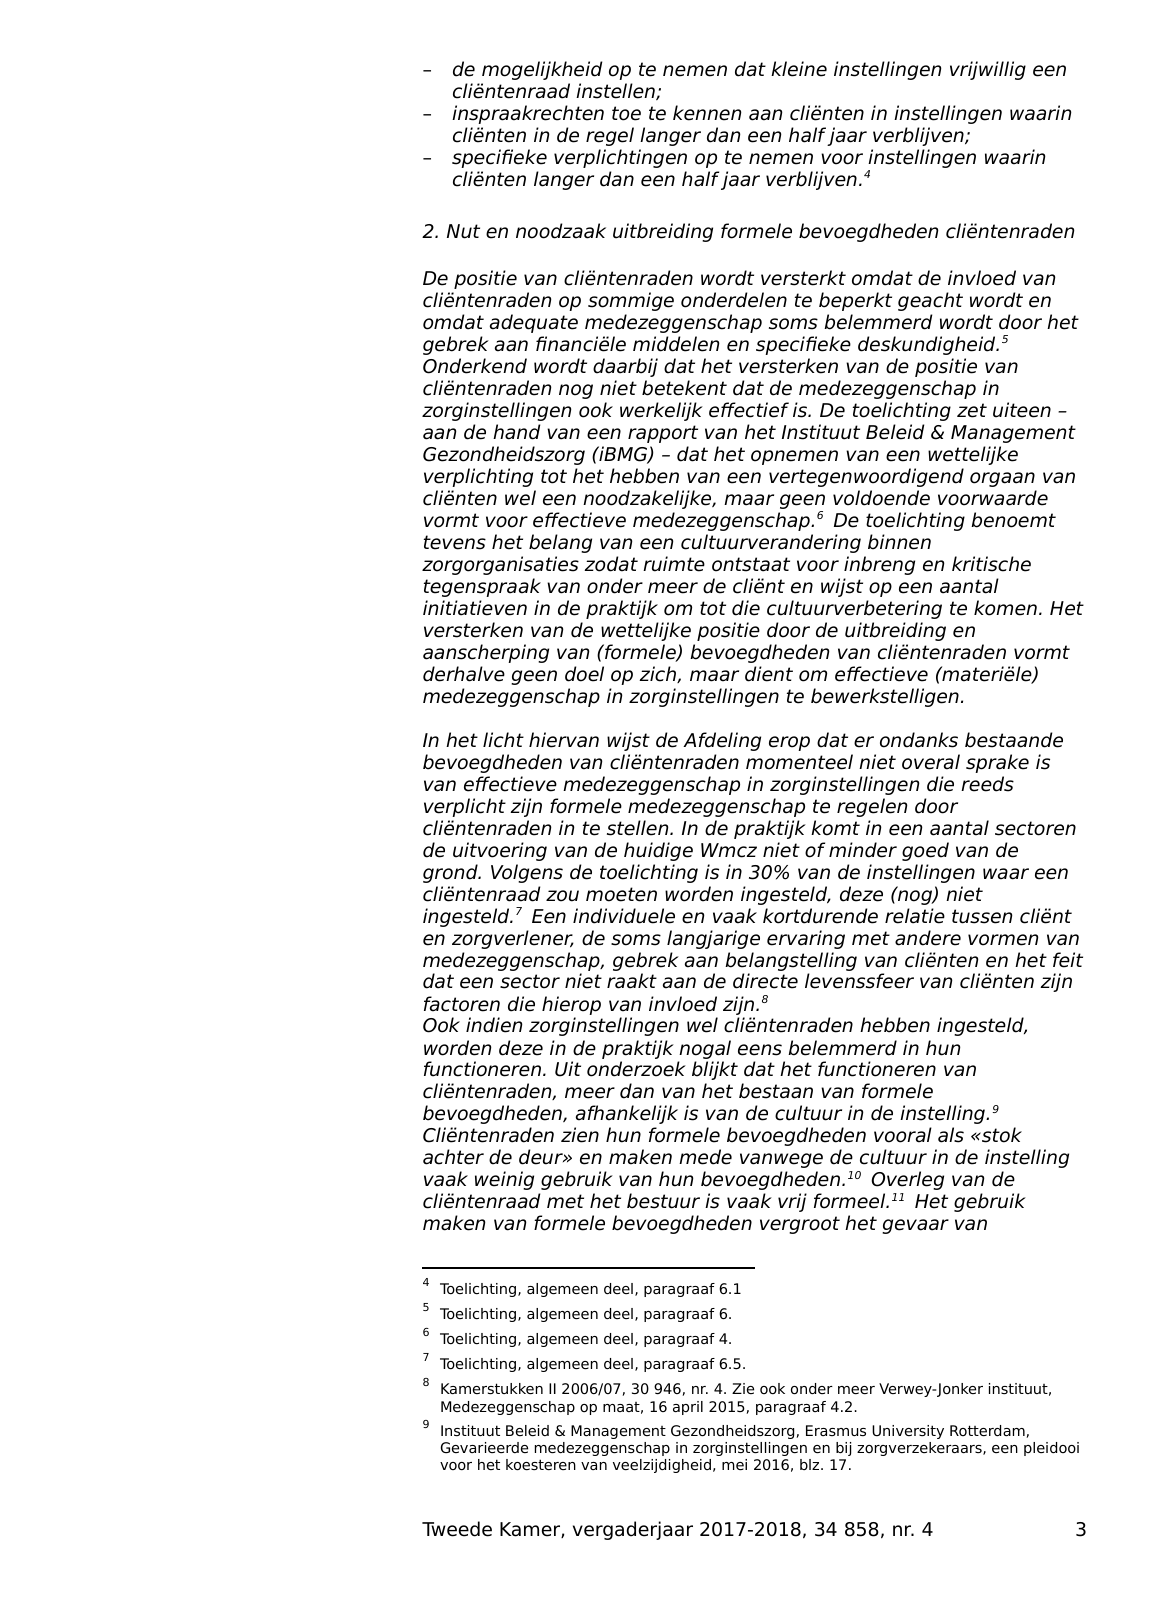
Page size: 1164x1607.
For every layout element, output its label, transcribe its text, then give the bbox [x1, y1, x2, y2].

text In het licht hiervan wijst de Afdeling erop dat er ondanks bestaande bevoegdheden van cliëntenraden momenteel niet overal sprake is van effectieve medezeggenschap in zorginstellingen die reeds verplicht zijn formele medezeggenschap te regelen door cliëntenraden in te stellen. In de praktijk komt in een aantal sectoren de uitvoering van de huidige Wmcz niet of minder goed van de grond. Volgens de toelichting is in 30% van de instellingen waar een cliëntenraad zou moeten worden ingesteld, deze (nog) niet ingesteld. Een individuele en vaak kortdurende relatie tussen cliënt en zorgverlener, de soms langjarige ervaring met andere vormen van medezeggenschap, gebrek aan belangstelling van cliënten en het feit dat een sector niet raakt aan de directe levenssfeer van cliënten zijn factoren die hierop van invloed zijn. [422, 730, 1087, 1015]
text Ook indien zorginstellingen wel cliëntenraden hebben ingesteld, worden deze in de praktijk nogal eens belemmerd in hun functioneren. Uit onderzoek blijkt dat het functioneren van cliëntenraden, meer dan van het bestaan van formele bevoegdheden, afhankelijk is van de cultuur in de instelling. Cliëntenraden zien hun formele bevoegdheden vooral als «stok achter de deur» en maken mede vanwege de cultuur in de instelling vaak weinig gebruik van hun bevoegdheden. Overleg van de cliëntenraad met het bestuur is vaak vrij formeel. Het gebruik maken van formele bevoegdheden vergroot het gevaar van [422, 1015, 1087, 1235]
text – inspraakrechten toe te kennen aan cliënten in instellingen waarin cliënten in de regel langer dan een half jaar verblijven; [422, 103, 1087, 147]
text Toelichting, algemeen deel, paragraaf 6. [422, 1302, 1087, 1324]
text – de mogelijkheid op te nemen dat kleine instellingen vrijwillig een cliëntenraad instellen; [422, 59, 1087, 103]
text De positie van cliëntenraden wordt versterkt omdat de invloed van cliëntenraden op sommige onderdelen te beperkt geacht wordt en omdat adequate medezeggenschap soms belemmerd wordt door het gebrek aan financiële middelen en specifieke deskundigheid. Onderkend wordt daarbij dat het versterken van de positie van cliëntenraden nog niet betekent dat de medezeggenschap in zorginstellingen ook werkelijk effectief is. De toelichting zet uiteen – aan de hand van een rapport van het Instituut Beleid & Management Gezondheidszorg (iBMG) – dat het opnemen van een wettelijke verplichting tot het hebben van een vertegenwoordigend orgaan van cliënten wel een noodzakelijke, maar geen voldoende voorwaarde vormt voor effectieve medezeggenschap. De toelichting benoemt tevens het belang van een cultuurverandering binnen zorgorganisaties zodat ruimte ontstaat voor inbreng en kritische tegenspraak van onder meer de cliënt en wijst op een aantal initiatieven in de praktijk om tot die cultuurverbetering te komen. Het versterken van de wettelijke positie door de uitbreiding en aanscherping van (formele) bevoegdheden van cliëntenraden vormt derhalve geen doel op zich, maar dient om effectieve (materiële) medezeggenschap in zorginstellingen te bewerkstelligen. [422, 268, 1087, 707]
text Toelichting, algemeen deel, paragraaf 6.1 [422, 1277, 1087, 1299]
text Toelichting, algemeen deel, paragraaf 4. [422, 1327, 1087, 1349]
subtitle 2. Nut en noodzaak uitbreiding formele bevoegdheden cliëntenraden [422, 221, 1087, 243]
text – specifieke verplichtingen op te nemen voor instellingen waarin cliënten langer dan een half jaar verblijven. [422, 147, 1087, 191]
text Kamerstukken II 2006/07, 30 946, nr. 4. Zie ook onder meer Verwey-Jonker instituut, Medezeggenschap op maat, 16 april 2015, paragraaf 4.2. [422, 1377, 1087, 1416]
text Toelichting, algemeen deel, paragraaf 6.5. [422, 1352, 1087, 1374]
text Instituut Beleid & Management Gezondheidszorg, Erasmus University Rotterdam, Gevarieerde medezeggenschap in zorginstellingen en bij zorgverzekeraars, een pleidooi voor het koesteren van veelzijdigheid, mei 2016, blz. 17. [422, 1418, 1087, 1474]
